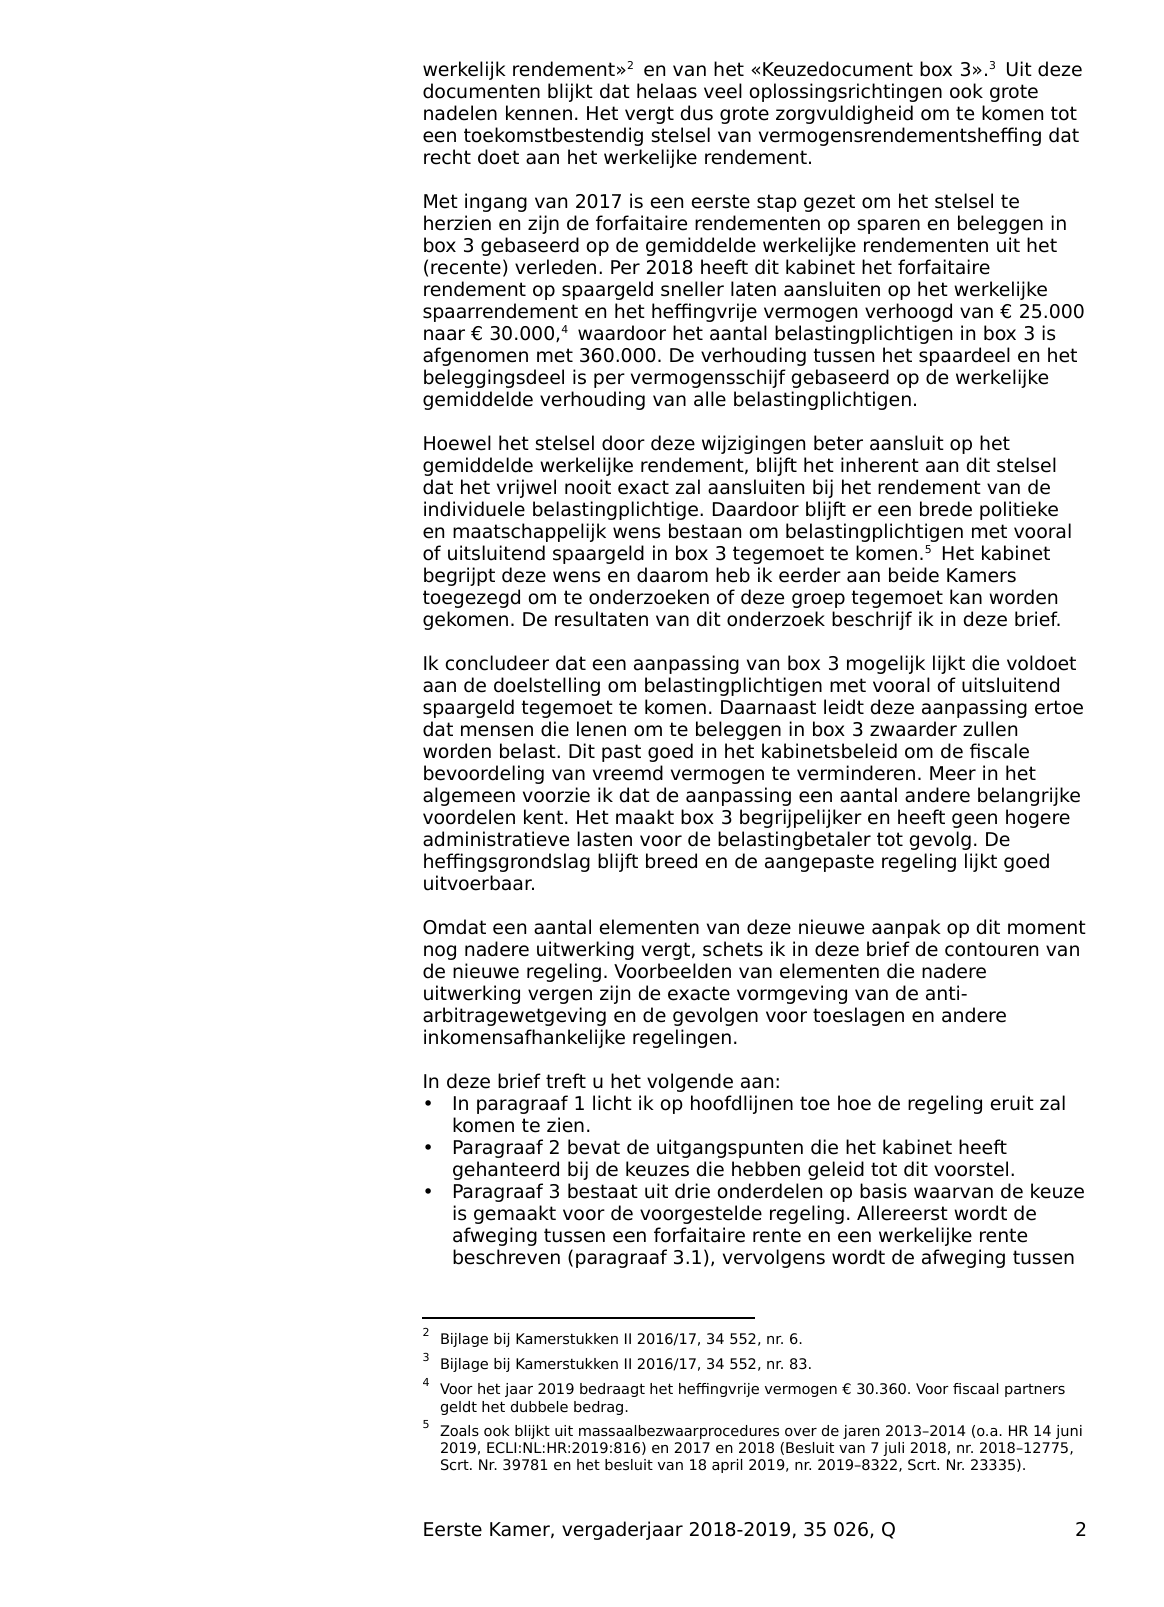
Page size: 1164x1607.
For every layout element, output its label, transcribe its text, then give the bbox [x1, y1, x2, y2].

text • In paragraaf 1 licht ik op hoofdlijnen toe hoe de regeling eruit zal komen te zien. [422, 1093, 1087, 1137]
text Voor het jaar 2019 bedraagt het heffingvrije vermogen € 30.360. Voor fiscaal partners geldt het dubbele bedrag. [422, 1377, 1087, 1416]
text Zoals ook blijkt uit massaalbezwaarprocedures over de jaren 2013–2014 (o.a. HR 14 juni 2019, ECLI:NL:HR:2019:816) en 2017 en 2018 (Besluit van 7 juli 2018, nr. 2018–12775, Scrt. Nr. 39781 en het besluit van 18 april 2019, nr. 2019–8322, Scrt. Nr. 23335). [422, 1418, 1087, 1474]
text Ik concludeer dat een aanpassing van box 3 mogelijk lijkt die voldoet aan de doelstelling om belastingplichtigen met vooral of uitsluitend spaargeld tegemoet te komen. Daarnaast leidt deze aanpassing ertoe dat mensen die lenen om te beleggen in box 3 zwaarder zullen worden belast. Dit past goed in het kabinetsbeleid om de fiscale bevoordeling van vreemd vermogen te verminderen. Meer in het algemeen voorzie ik dat de aanpassing een aantal andere belangrijke voordelen kent. Het maakt box 3 begrijpelijker en heeft geen hogere administratieve lasten voor de belastingbetaler tot gevolg. De heffingsgrondslag blijft breed en de aangepaste regeling lijkt goed uitvoerbaar. [422, 653, 1087, 895]
text Bijlage bij Kamerstukken II 2016/17, 34 552, nr. 83. [422, 1352, 1087, 1374]
text Bijlage bij Kamerstukken II 2016/17, 34 552, nr. 6. [422, 1327, 1087, 1349]
text Hoewel het stelsel door deze wijzigingen beter aansluit op het gemiddelde werkelijke rendement, blijft het inherent aan dit stelsel dat het vrijwel nooit exact zal aansluiten bij het rendement van de individuele belastingplichtige. Daardoor blijft er een brede politieke en maatschappelijk wens bestaan om belastingplichtigen met vooral of uitsluitend spaargeld in box 3 tegemoet te komen. Het kabinet begrijpt deze wens en daarom heb ik eerder aan beide Kamers toegezegd om te onderzoeken of deze groep tegemoet kan worden gekomen. De resultaten van dit onderzoek beschrijf ik in deze brief. [422, 433, 1087, 631]
text werkelijk rendement» en van het «Keuzedocument box 3». Uit deze documenten blijkt dat helaas veel oplossingsrichtingen ook grote nadelen kennen. Het vergt dus grote zorgvuldigheid om te komen tot een toekomstbestendig stelsel van vermogensrendementsheffing dat recht doet aan het werkelijke rendement. [422, 59, 1087, 169]
text • Paragraaf 2 bevat de uitgangspunten die het kabinet heeft gehanteerd bij de keuzes die hebben geleid tot dit voorstel. [422, 1137, 1087, 1181]
text Omdat een aantal elementen van deze nieuwe aanpak op dit moment nog nadere uitwerking vergt, schets ik in deze brief de contouren van de nieuwe regeling. Voorbeelden van elementen die nadere uitwerking vergen zijn de exacte vormgeving van de anti-arbitragewetgeving en de gevolgen voor toeslagen en andere inkomensafhankelijke regelingen. [422, 917, 1087, 1049]
text Met ingang van 2017 is een eerste stap gezet om het stelsel te herzien en zijn de forfaitaire rendementen op sparen en beleggen in box 3 gebaseerd op de gemiddelde werkelijke rendementen uit het (recente) verleden. Per 2018 heeft dit kabinet het forfaitaire rendement op spaargeld sneller laten aansluiten op het werkelijke spaarrendement en het heffingvrije vermogen verhoogd van € 25.000 naar € 30.000, waardoor het aantal belastingplichtigen in box 3 is afgenomen met 360.000. De verhouding tussen het spaardeel en het beleggingsdeel is per vermogensschijf gebaseerd op de werkelijke gemiddelde verhouding van alle belastingplichtigen. [422, 191, 1087, 411]
text • Paragraaf 3 bestaat uit drie onderdelen op basis waarvan de keuze is gemaakt voor de voorgestelde regeling. Allereerst wordt de afweging tussen een forfaitaire rente en een werkelijke rente beschreven (paragraaf 3.1), vervolgens wordt de afweging tussen [422, 1181, 1087, 1269]
text In deze brief treft u het volgende aan: [422, 1071, 1087, 1093]
